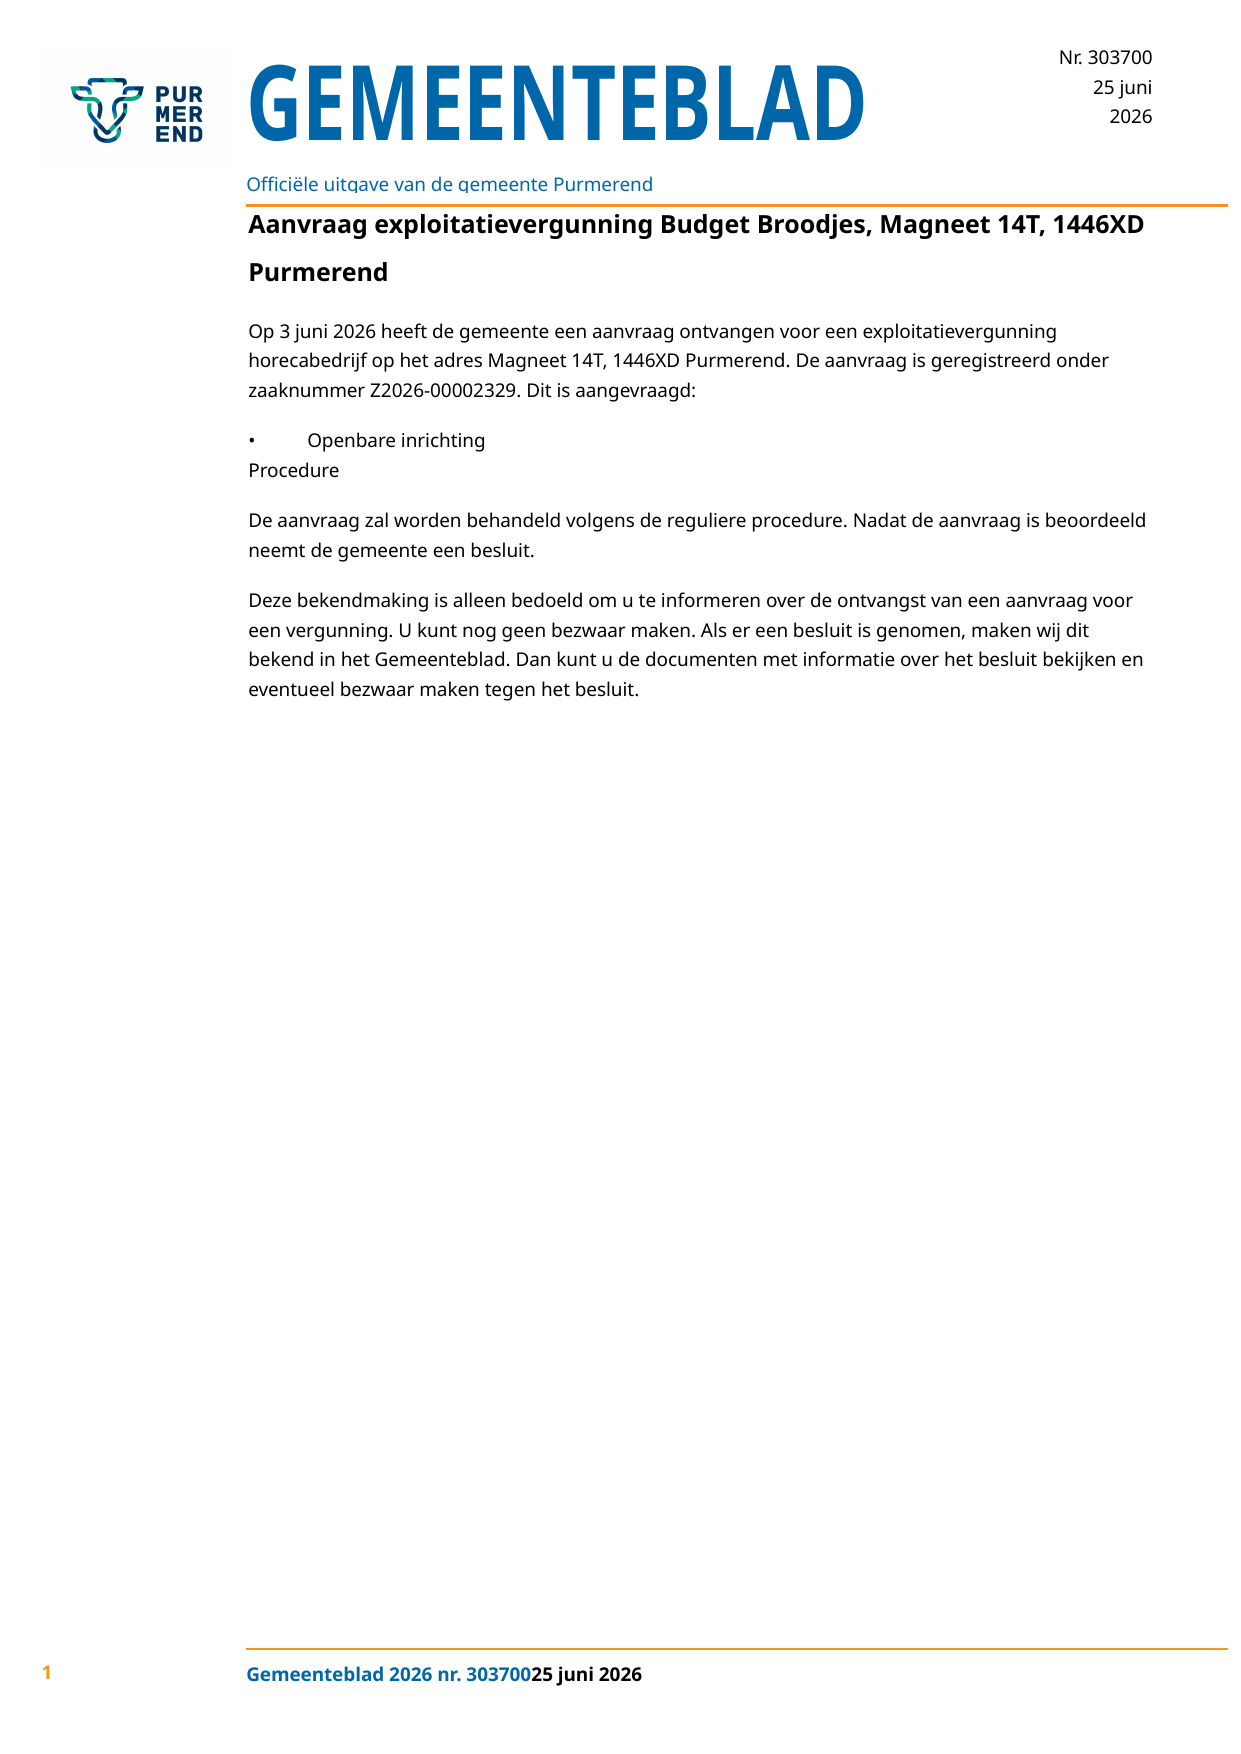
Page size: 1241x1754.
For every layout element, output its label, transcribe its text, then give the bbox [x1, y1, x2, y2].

text Deze bekendmaking is alleen bedoeld om u te informeren over de ontvangst van een aanvraag voor een vergunning. U kunt nog geen bezwaar maken. Als er een besluit is genomen, maken wij dit bekend in het Gemeenteblad. Dan kunt u de documenten met informatie over het besluit bekijken en eventueel bezwaar maken tegen het besluit. [248, 587, 1152, 702]
text De aanvraag zal worden behandeld volgens de reguliere procedure. Nadat de aanvraag is beoordeeld neemt de gemeente een besluit. [248, 507, 1152, 563]
list Openbare inrichting [248, 427, 1152, 453]
text Procedure [248, 457, 1152, 483]
text Op 3 juni 2026 heeft de gemeente een aanvraag ontvangen voor een exploitatievergunning horecabedrijf op het adres Magneet 14T, 1446XD Purmerend. De aanvraag is geregistreerd onder zaaknummer Z2026-00002329. Dit is aangevraagd: [248, 318, 1152, 403]
text Aanvraag exploitatievergunning Budget Broodjes, Magneet 14T, 1446XD Purmerend [248, 207, 1152, 288]
picture [41, 47, 231, 172]
